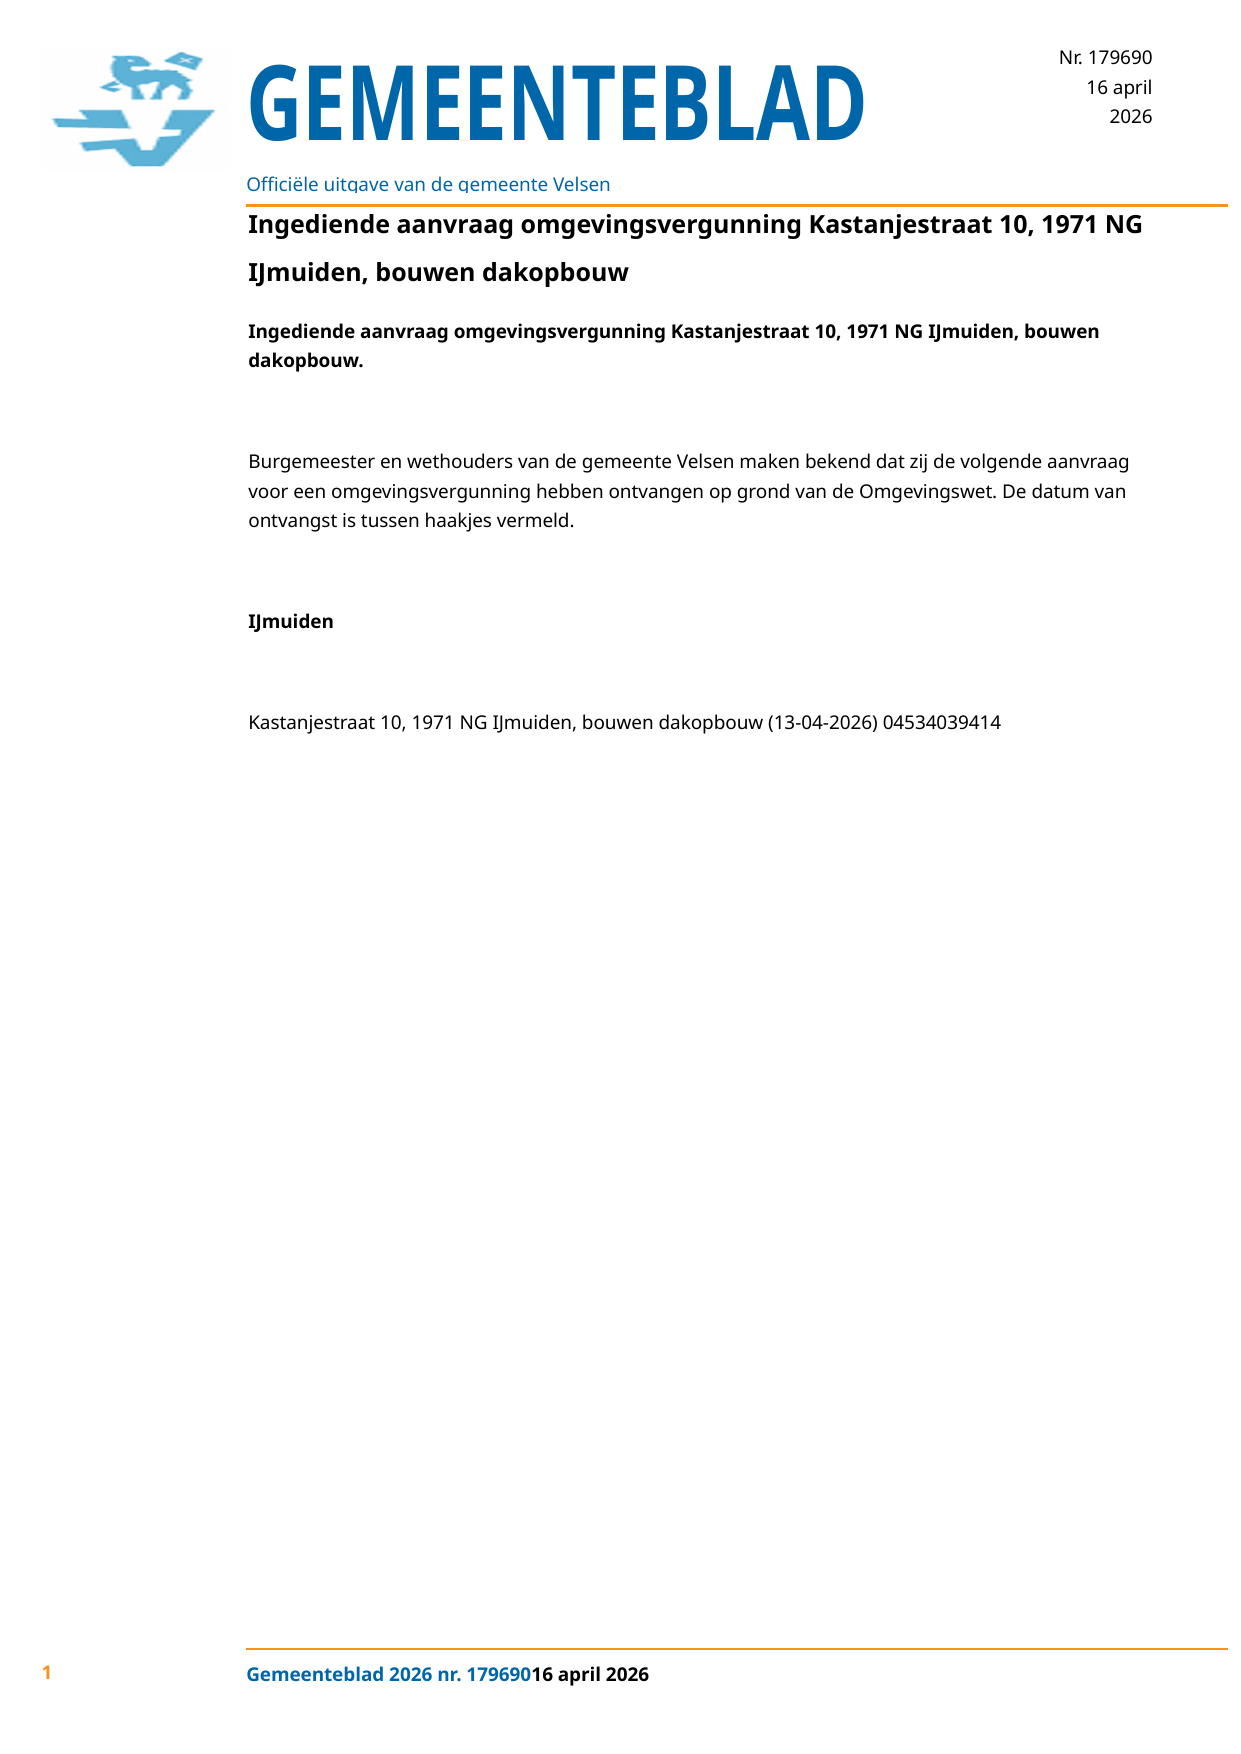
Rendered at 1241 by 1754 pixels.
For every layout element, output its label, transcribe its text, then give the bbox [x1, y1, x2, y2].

text Burgemeester en wethouders van de gemeente Velsen maken bekend dat zij de volgende aanvraag voor een omgevingsvergunning hebben ontvangen op grond van de Omgevingswet. De datum van ontvangst is tussen haakjes vermeld. [248, 448, 1152, 533]
text IJmuiden [248, 608, 1152, 634]
text Ingediende aanvraag omgevingsvergunning Kastanjestraat 10, 1971 NG IJmuiden, bouwen dakopbouw. [248, 318, 1152, 373]
text Ingediende aanvraag omgevingsvergunning Kastanjestraat 10, 1971 NG IJmuiden, bouwen dakopbouw [248, 207, 1152, 288]
text Kastanjestraat 10, 1971 NG IJmuiden, bouwen dakopbouw (13-04-2026) 04534039414 [248, 709, 1152, 735]
picture [41, 47, 231, 172]
